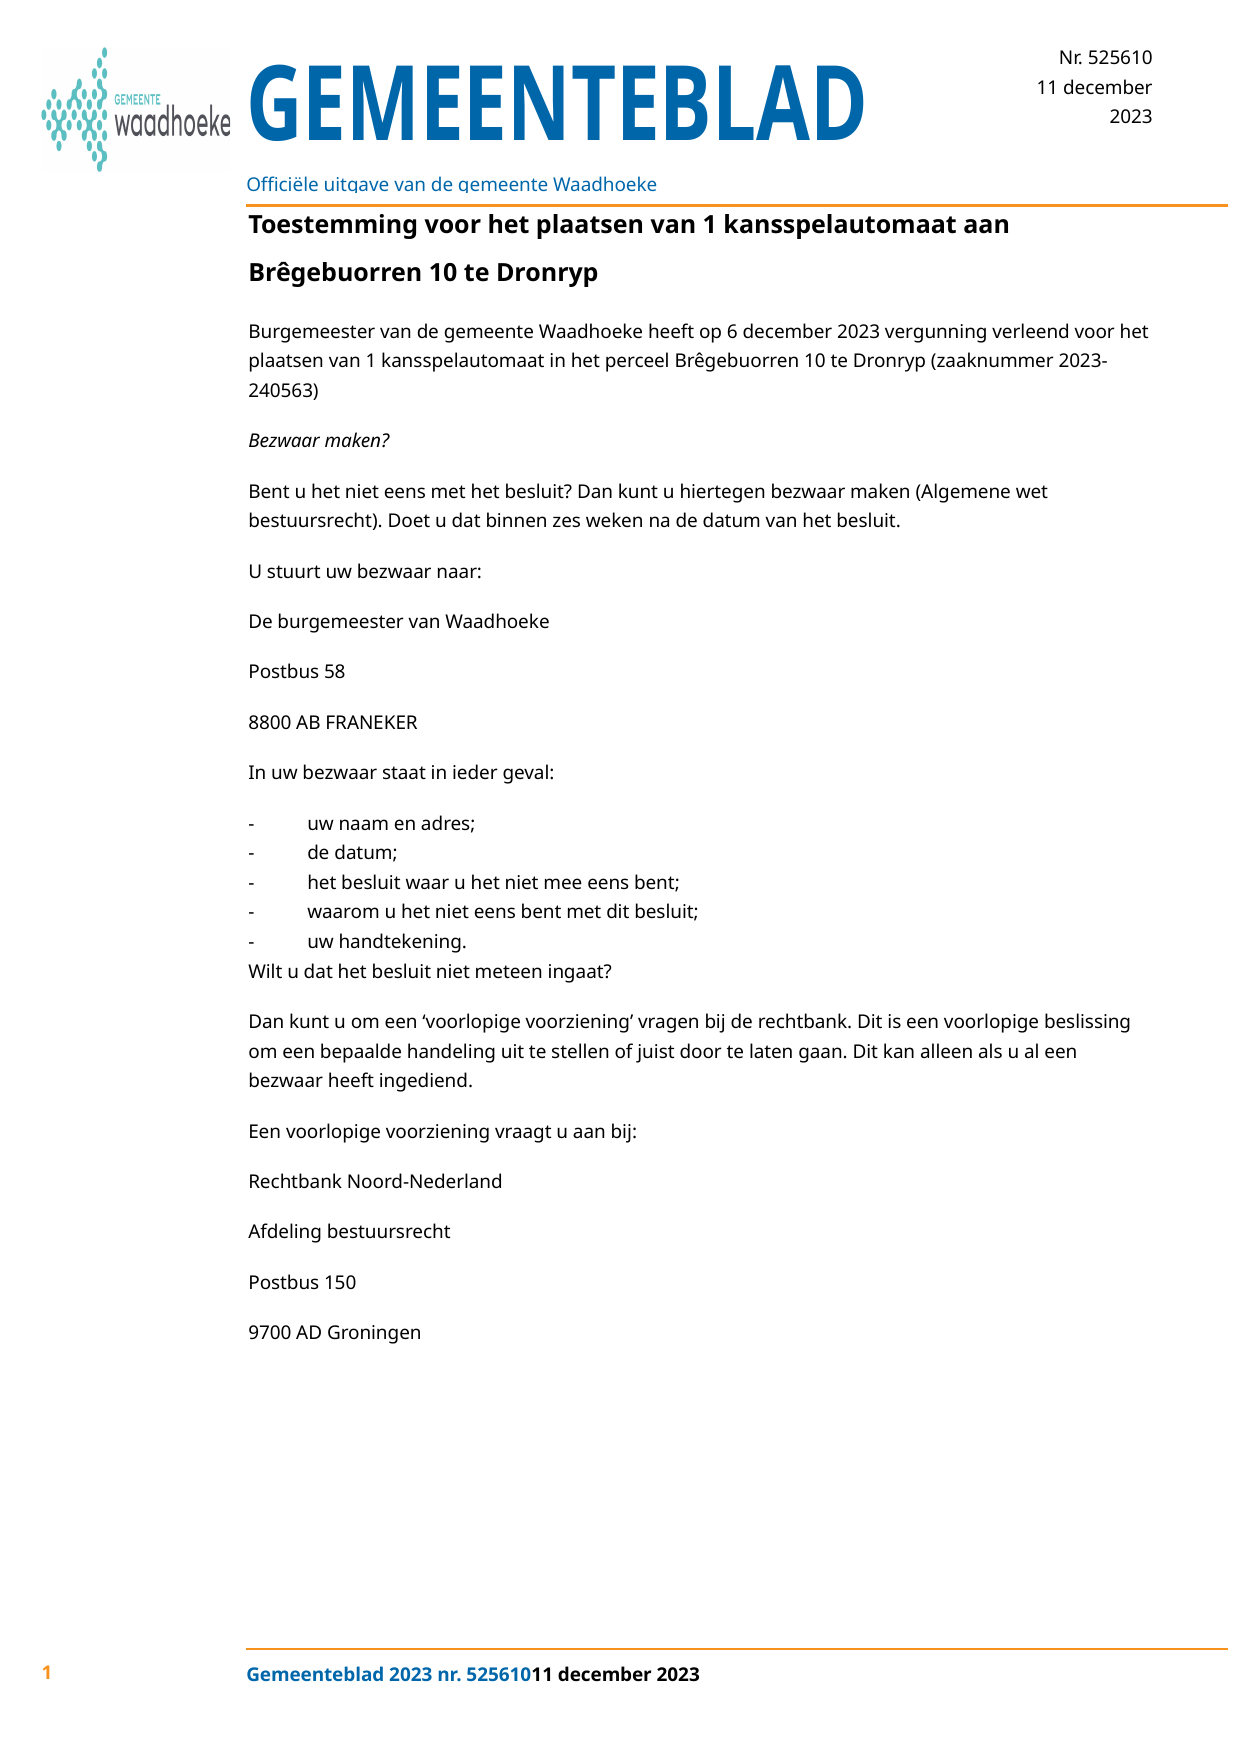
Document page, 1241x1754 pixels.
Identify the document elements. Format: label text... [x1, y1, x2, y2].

text Een voorlopige voorziening vraagt u aan bij: [248, 1118, 1152, 1144]
text 9700 AD Groningen [248, 1319, 1152, 1345]
text Postbus 58 [248, 659, 1152, 684]
text In uw bezwaar staat in ieder geval: [248, 759, 1152, 785]
picture [41, 47, 231, 172]
text Burgemeester van de gemeente Waadhoeke heeft op 6 december 2023 vergunning verleend voor het plaatsen van 1 kansspelautomaat in het perceel Brêgebuorren 10 te Dronryp (zaaknummer 2023-240563) [248, 318, 1152, 403]
list waarom u het niet eens bent met dit besluit; [248, 899, 1152, 924]
text Afdeling bestuursrecht [248, 1219, 1152, 1244]
text U stuurt uw bezwaar naar: [248, 558, 1152, 584]
text De burgemeester van Waadhoeke [248, 608, 1152, 634]
text Bezwaar maken? [248, 427, 1152, 453]
list de datum; [248, 839, 1152, 865]
text Wilt u dat het besluit niet meteen ingaat? [248, 958, 1152, 984]
list uw handtekening. [248, 928, 1152, 954]
text Postbus 150 [248, 1269, 1152, 1295]
text Toestemming voor het plaatsen van 1 kansspelautomaat aan Brêgebuorren 10 te Dronryp [248, 207, 1152, 288]
text Dan kunt u om een ‘voorlopige voorziening’ vragen bij de rechtbank. Dit is een voorlopige beslissing om een bepaalde handeling uit te stellen of juist door te laten gaan. Dit kan alleen als u al een bezwaar heeft ingediend. [248, 1008, 1152, 1093]
list het besluit waar u het niet mee eens bent; [248, 869, 1152, 895]
text 8800 AB FRANEKER [248, 709, 1152, 735]
text Bent u het niet eens met het besluit? Dan kunt u hiertegen bezwaar maken (Algemene wet bestuursrecht). Doet u dat binnen zes weken na de datum van het besluit. [248, 478, 1152, 533]
list uw naam en adres; [248, 810, 1152, 836]
text Rechtbank Noord-Nederland [248, 1168, 1152, 1194]
